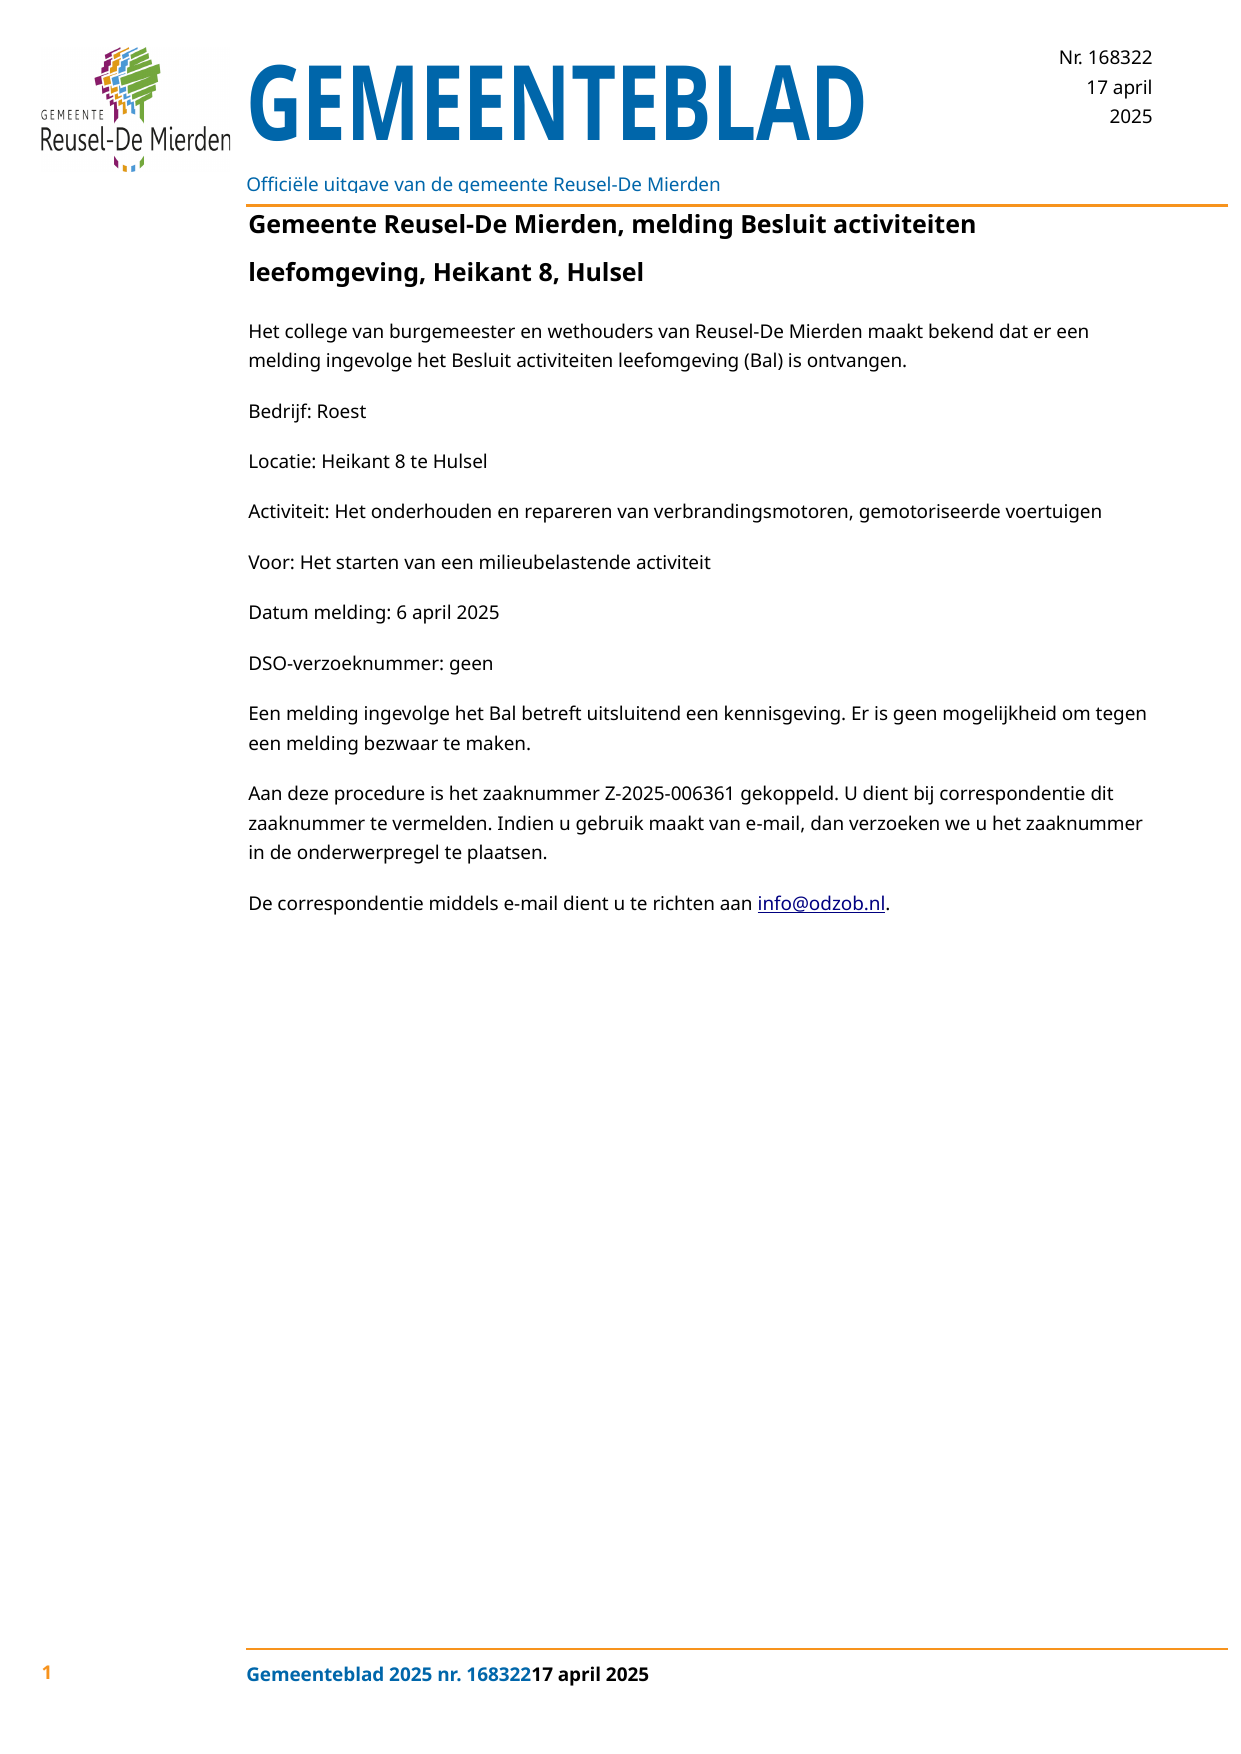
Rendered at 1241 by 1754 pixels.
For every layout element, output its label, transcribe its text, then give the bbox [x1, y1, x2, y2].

picture [41, 47, 231, 172]
text Een melding ingevolge het Bal betreft uitsluitend een kennisgeving. Er is geen mogelijkheid om tegen een melding bezwaar te maken. [248, 700, 1152, 756]
text Aan deze procedure is het zaaknummer Z-2025-006361 gekoppeld. U dient bij correspondentie dit zaaknummer te vermelden. Indien u gebruik maakt van e-mail, dan verzoeken we u het zaaknummer in de onderwerpregel te plaatsen. [248, 780, 1152, 865]
text Bedrijf: Roest [248, 398, 1152, 424]
text Het college van burgemeester en wethouders van Reusel-De Mierden maakt bekend dat er een melding ingevolge het Besluit activiteiten leefomgeving (Bal) is ontvangen. [248, 318, 1152, 373]
text De correspondentie middels e-mail dient u te richten aan info@odzob.nl. [248, 890, 1152, 916]
text Locatie: Heikant 8 te Hulsel [248, 448, 1152, 474]
text Gemeente Reusel-De Mierden, melding Besluit activiteiten leefomgeving, Heikant 8, Hulsel [248, 207, 1152, 288]
text Voor: Het starten van een milieubelastende activiteit [248, 549, 1152, 575]
text Activiteit: Het onderhouden en repareren van verbrandingsmotoren, gemotoriseerde voertuigen [248, 499, 1152, 524]
text Datum melding: 6 april 2025 [248, 599, 1152, 625]
text DSO-verzoeknummer: geen [248, 650, 1152, 676]
